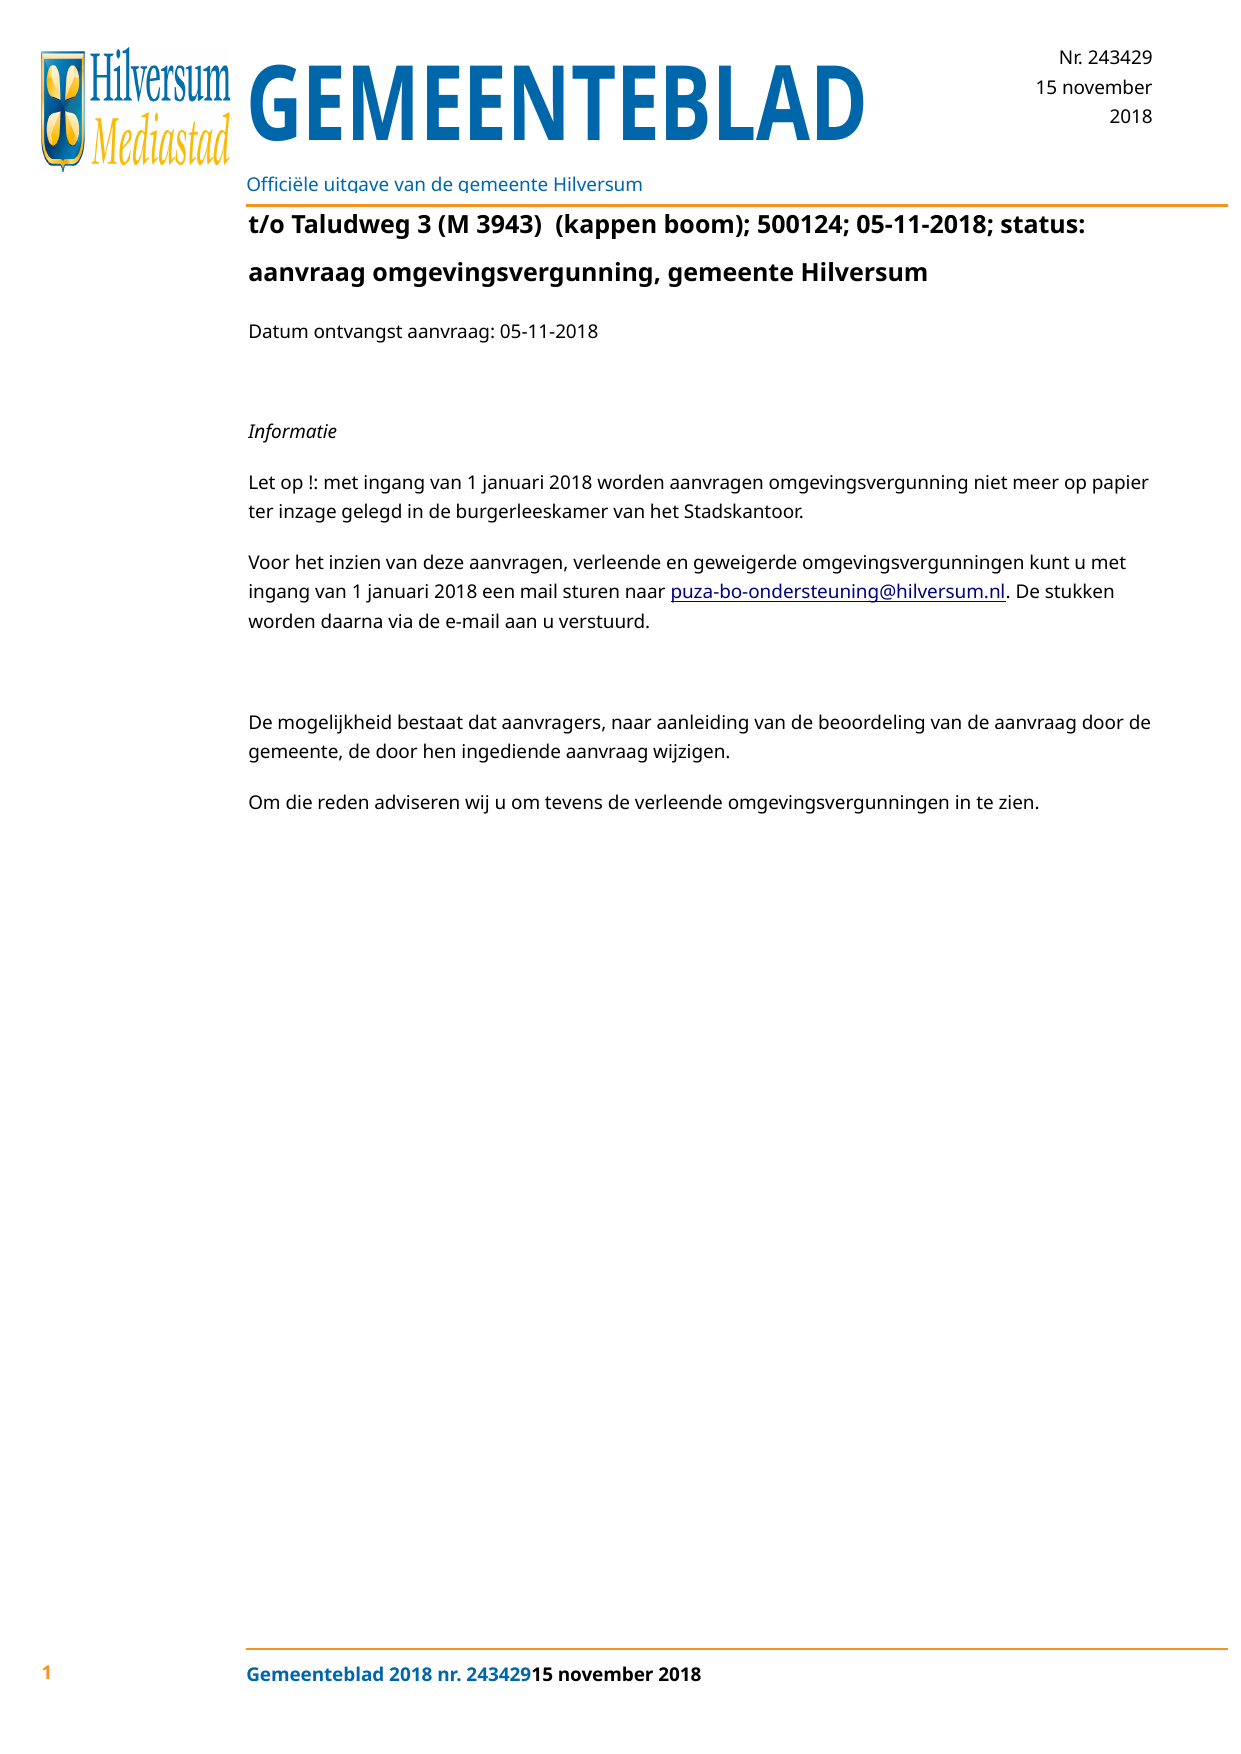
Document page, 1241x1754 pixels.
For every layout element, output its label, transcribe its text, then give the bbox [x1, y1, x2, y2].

text Let op !: met ingang van 1 januari 2018 worden aanvragen omgevingsvergunning niet meer op papier ter inzage gelegd in de burgerleeskamer van het Stadskantoor. [248, 469, 1152, 524]
text Om die reden adviseren wij u om tevens de verleende omgevingsvergunningen in te zien. [248, 789, 1152, 815]
text De mogelijkheid bestaat dat aanvragers, naar aanleiding van de beoordeling van de aanvraag door de gemeente, de door hen ingediende aanvraag wijzigen. [248, 709, 1152, 764]
text Datum ontvangst aanvraag: 05-11-2018 [248, 318, 1152, 344]
text t/o Taludweg 3 (M 3943) (kappen boom); 500124; 05-11-2018; status: aanvraag omgevingsvergunning, gemeente Hilversum [248, 207, 1152, 288]
text Voor het inzien van deze aanvragen, verleende en geweigerde omgevingsvergunningen kunt u met ingang van 1 januari 2018 een mail sturen naar puza-bo-ondersteuning@hilversum.nl. De stukken worden daarna via de e-mail aan u verstuurd. [248, 549, 1152, 634]
text Informatie [248, 419, 1152, 444]
picture [41, 47, 231, 172]
